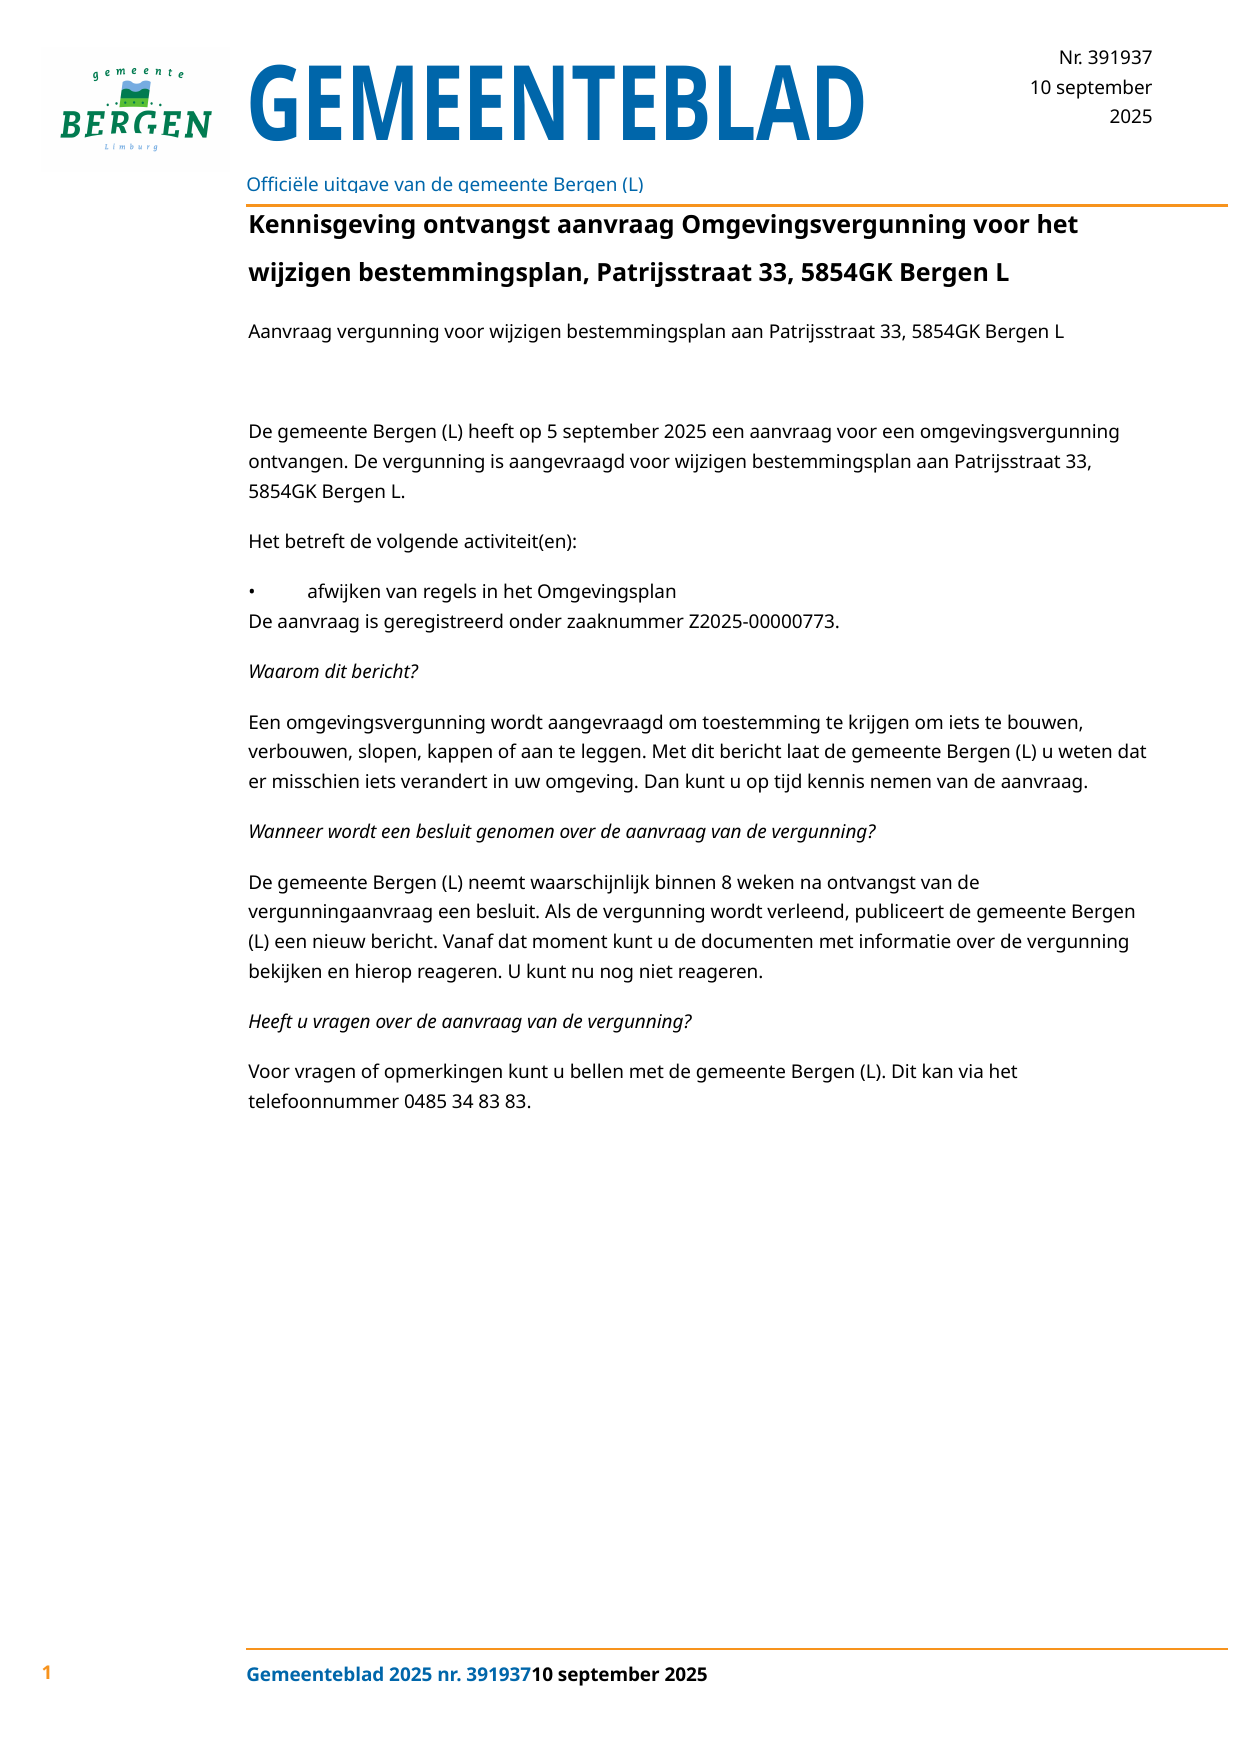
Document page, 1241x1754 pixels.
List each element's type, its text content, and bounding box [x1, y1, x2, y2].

text De gemeente Bergen (L) heeft op 5 september 2025 een aanvraag voor een omgevingsvergunning ontvangen. De vergunning is aangevraagd voor wijzigen bestemmingsplan aan Patrijsstraat 33, 5854GK Bergen L. [248, 419, 1152, 504]
picture [41, 47, 231, 172]
text Heeft u vragen over de aanvraag van de vergunning? [248, 1008, 1152, 1034]
text De aanvraag is geregistreerd onder zaaknummer Z2025-00000773. [248, 608, 1152, 634]
text Waarom dit bericht? [248, 659, 1152, 684]
text Het betreft de volgende activiteit(en): [248, 528, 1152, 554]
list afwijken van regels in het Omgevingsplan [248, 579, 1152, 604]
text Voor vragen of opmerkingen kunt u bellen met de gemeente Bergen (L). Dit kan via het telefoonnummer 0485 34 83 83. [248, 1059, 1152, 1114]
text Wanneer wordt een besluit genomen over de aanvraag van de vergunning? [248, 819, 1152, 844]
text Kennisgeving ontvangst aanvraag Omgevingsvergunning voor het wijzigen bestemmingsplan, Patrijsstraat 33, 5854GK Bergen L [248, 207, 1152, 288]
text Aanvraag vergunning voor wijzigen bestemmingsplan aan Patrijsstraat 33, 5854GK Bergen L [248, 318, 1152, 344]
text De gemeente Bergen (L) neemt waarschijnlijk binnen 8 weken na ontvangst van de vergunningaanvraag een besluit. Als de vergunning wordt verleend, publiceert de gemeente Bergen (L) een nieuw bericht. Vanaf dat moment kunt u de documenten met informatie over de vergunning bekijken en hierop reageren. U kunt nu nog niet reageren. [248, 869, 1152, 984]
text Een omgevingsvergunning wordt aangevraagd om toestemming te krijgen om iets te bouwen, verbouwen, slopen, kappen of aan te leggen. Met dit bericht laat de gemeente Bergen (L) u weten dat er misschien iets verandert in uw omgeving. Dan kunt u op tijd kennis nemen van de aanvraag. [248, 709, 1152, 794]
